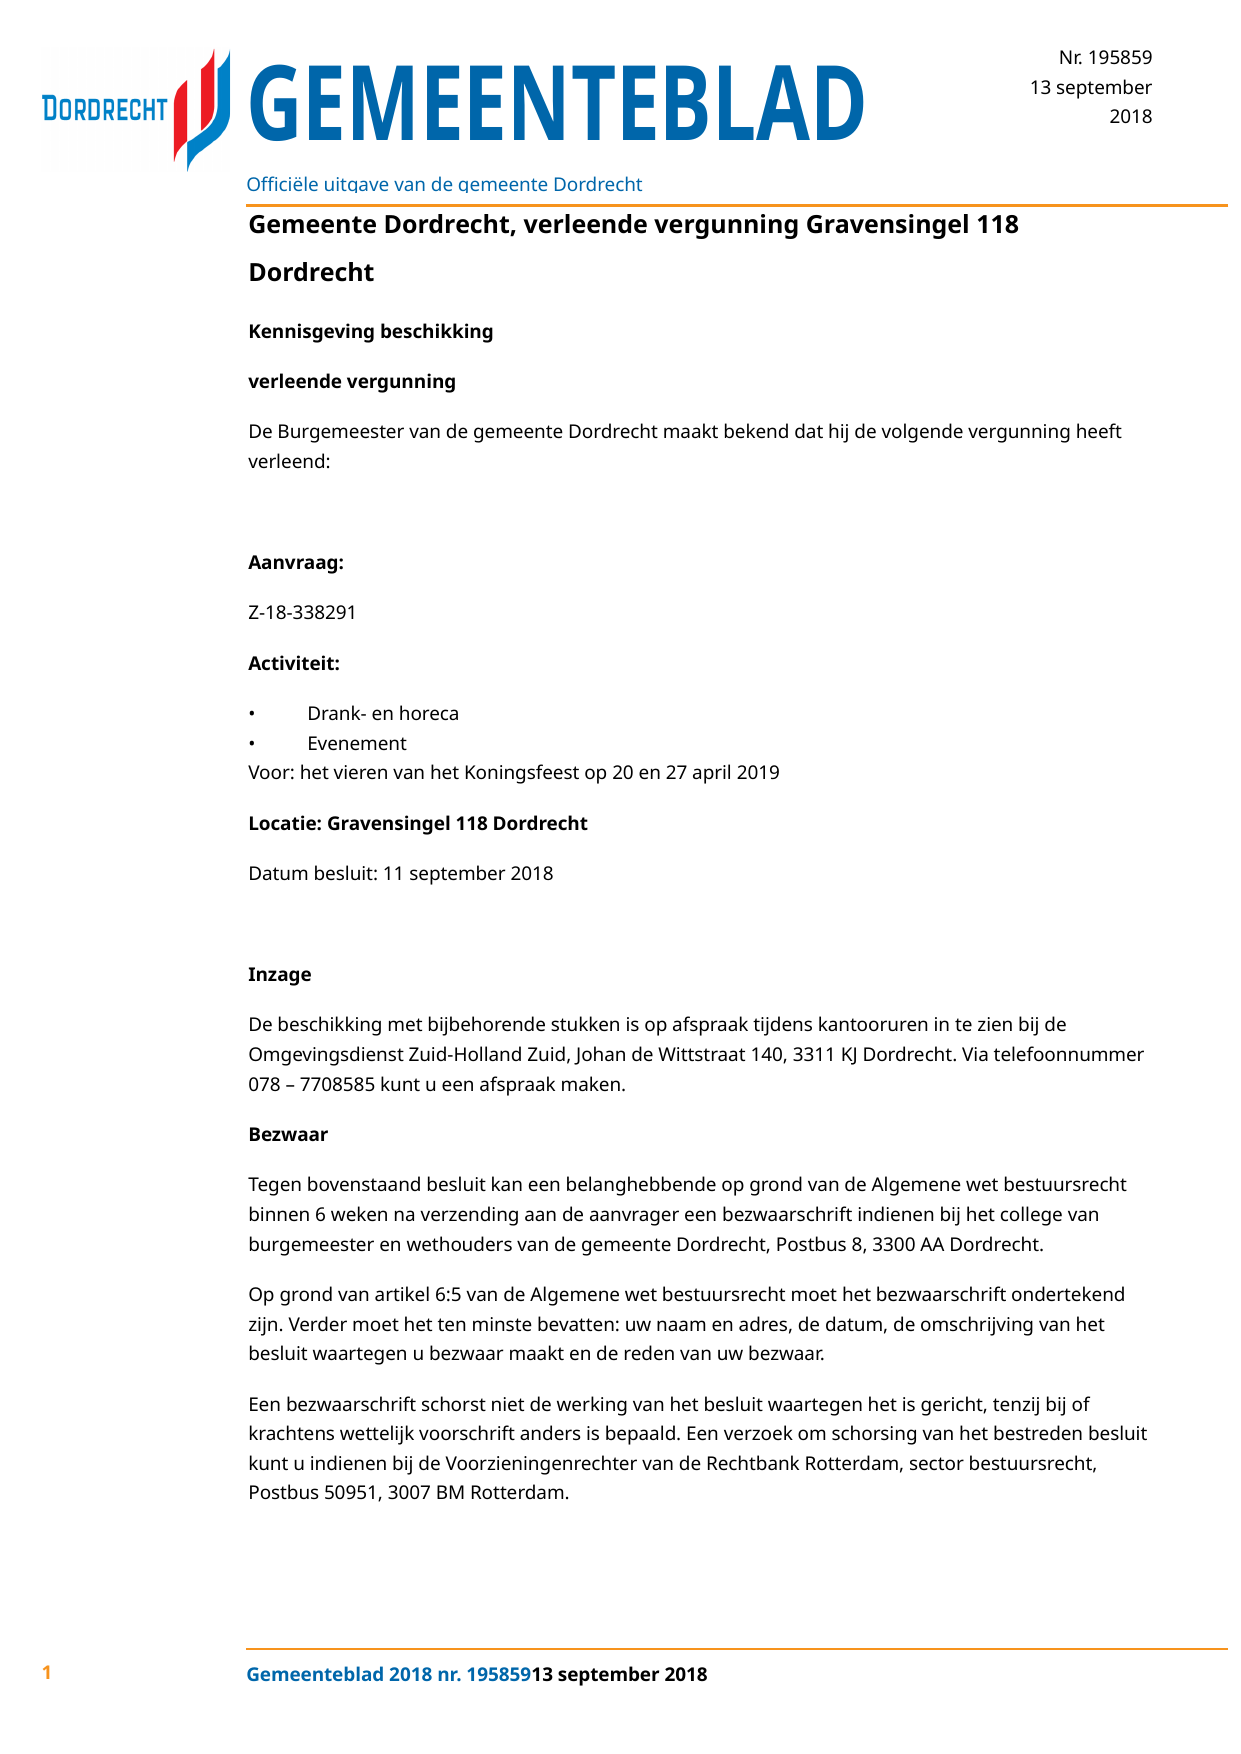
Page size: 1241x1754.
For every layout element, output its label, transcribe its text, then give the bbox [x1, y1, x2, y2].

text De beschikking met bijbehorende stukken is op afspraak tijdens kantooruren in te zien bij de Omgevingsdienst Zuid-Holland Zuid, Johan de Wittstraat 140, 3311 KJ Dordrecht. Via telefoonnummer 078 – 7708585 kunt u een afspraak maken. [248, 1012, 1152, 1097]
text Op grond van artikel 6:5 van de Algemene wet bestuursrecht moet het bezwaarschrift ondertekend zijn. Verder moet het ten minste bevatten: uw naam en adres, de datum, de omschrijving van het besluit waartegen u bezwaar maakt en de reden van uw bezwaar. [248, 1281, 1152, 1366]
text Voor: het vieren van het Koningsfeest op 20 en 27 april 2019 [248, 759, 1152, 785]
text Z-18-338291 [248, 599, 1152, 625]
text Aanvraag: [248, 549, 1152, 575]
text Activiteit: [248, 650, 1152, 676]
picture [41, 47, 231, 172]
text Gemeente Dordrecht, verleende vergunning Gravensingel 118 Dordrecht [248, 207, 1152, 288]
text De Burgemeester van de gemeente Dordrecht maakt bekend dat hij de volgende vergunning heeft verleend: [248, 419, 1152, 474]
text Bezwaar [248, 1121, 1152, 1147]
text Een bezwaarschrift schorst niet de werking van het besluit waartegen het is gericht, tenzij bij of krachtens wettelijk voorschrift anders is bepaald. Een verzoek om schorsing van het bestreden besluit kunt u indienen bij de Voorzieningenrechter van de Rechtbank Rotterdam, sector bestuursrecht, Postbus 50951, 3007 BM Rotterdam. [248, 1391, 1152, 1505]
text Tegen bovenstaand besluit kan een belanghebbende op grond van de Algemene wet bestuursrecht binnen 6 weken na verzending aan de aanvrager een bezwaarschrift indienen bij het college van burgemeester en wethouders van de gemeente Dordrecht, Postbus 8, 3300 AA Dordrecht. [248, 1172, 1152, 1257]
list Evenement [248, 730, 1152, 756]
text Datum besluit: 11 september 2018 [248, 860, 1152, 886]
text Inzage [248, 961, 1152, 987]
list Drank- en horeca [248, 700, 1152, 726]
text Kennisgeving beschikking [248, 318, 1152, 344]
text verleende vergunning [248, 368, 1152, 394]
text Locatie: Gravensingel 118 Dordrecht [248, 810, 1152, 836]
